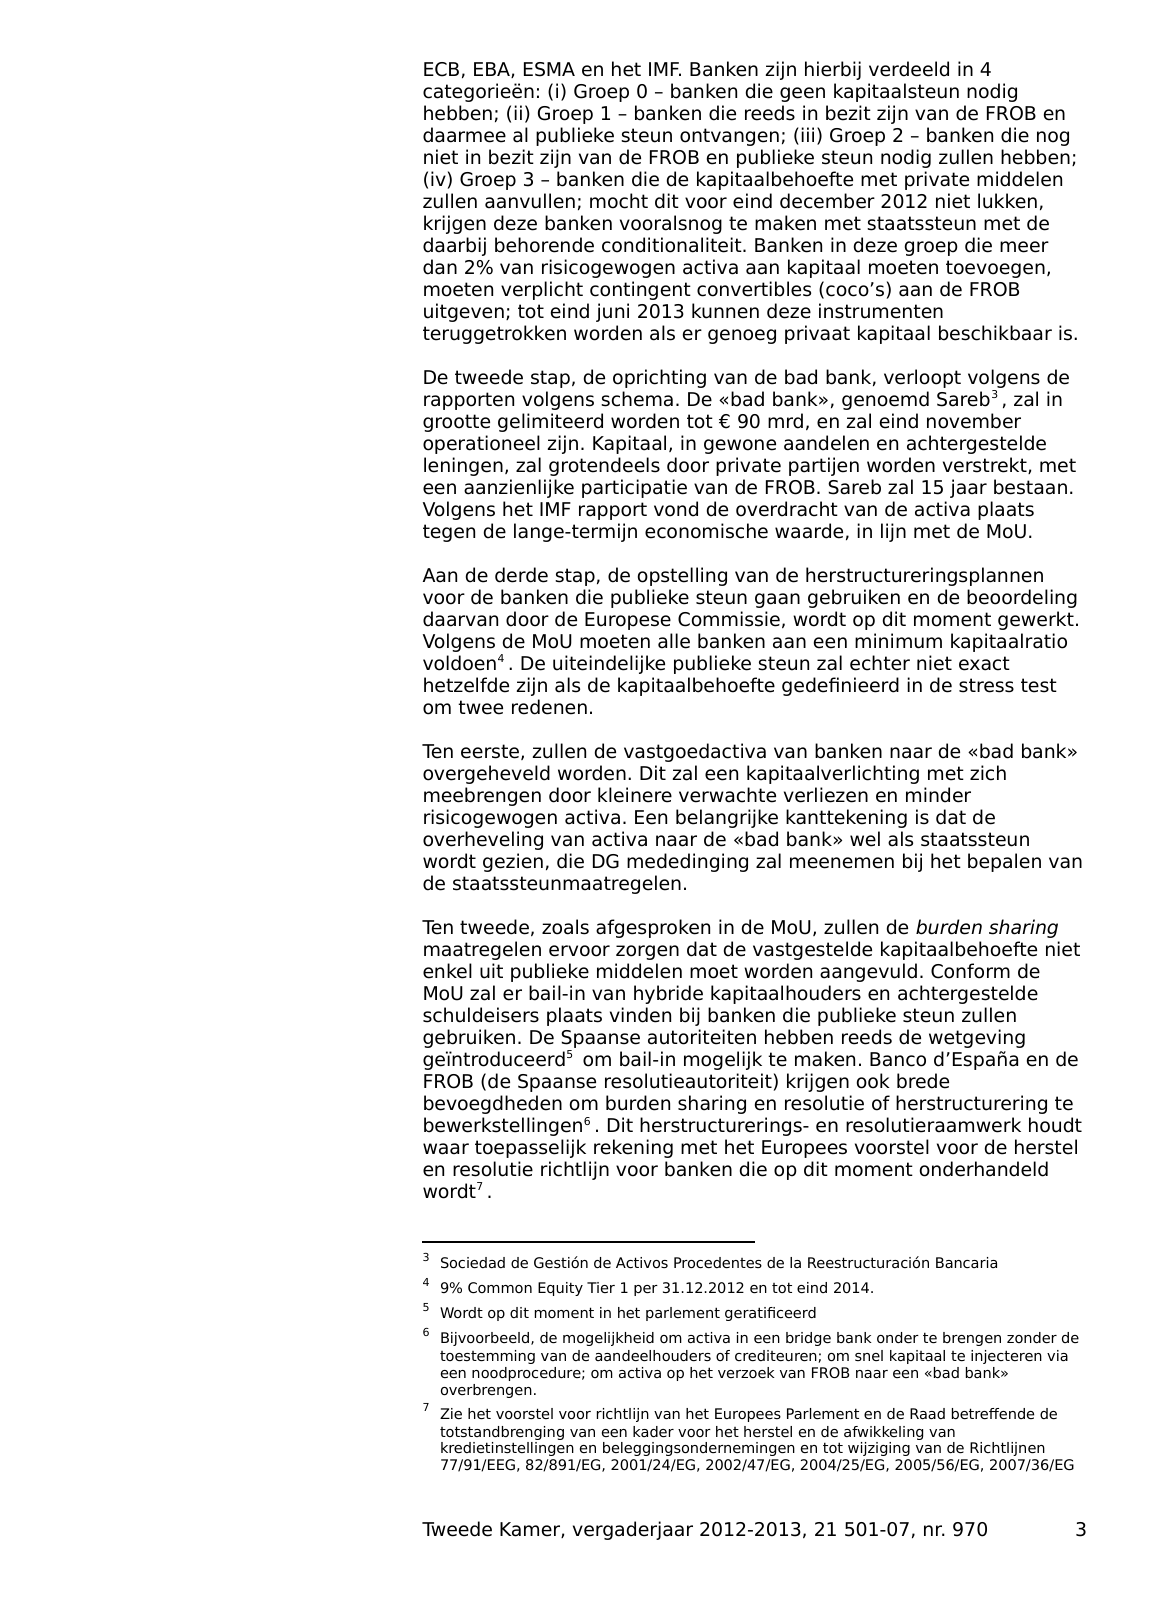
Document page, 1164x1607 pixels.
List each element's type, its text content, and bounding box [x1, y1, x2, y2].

text De tweede stap, de oprichting van de bad bank, verloopt volgens de rapporten volgens schema. De «bad bank», genoemd Sareb, zal in grootte gelimiteerd worden tot € 90 mrd, en zal eind november operationeel zijn. Kapitaal, in gewone aandelen en achtergestelde leningen, zal grotendeels door private partijen worden verstrekt, met een aanzienlijke participatie van de FROB. Sareb zal 15 jaar bestaan. Volgens het IMF rapport vond de overdracht van de activa plaats tegen de lange-termijn economische waarde, in lijn met de MoU. [422, 367, 1087, 543]
text Sociedad de Gestión de Activos Procedentes de la Reestructuración Bancaria [422, 1251, 1087, 1273]
text ECB, EBA, ESMA en het IMF. Banken zijn hierbij verdeeld in 4 categorieën: (i) Groep 0 – banken die geen kapitaalsteun nodig hebben; (ii) Groep 1 – banken die reeds in bezit zijn van de FROB en daarmee al publieke steun ontvangen; (iii) Groep 2 – banken die nog niet in bezit zijn van de FROB en publieke steun nodig zullen hebben; (iv) Groep 3 – banken die de kapitaalbehoefte met private middelen zullen aanvullen; mocht dit voor eind december 2012 niet lukken, krijgen deze banken vooralsnog te maken met staatssteun met de daarbij behorende conditionaliteit. Banken in deze groep die meer dan 2% van risicogewogen activa aan kapitaal moeten toevoegen, moeten verplicht contingent convertibles (coco’s) aan de FROB uitgeven; tot eind juni 2013 kunnen deze instrumenten teruggetrokken worden als er genoeg privaat kapitaal beschikbaar is. [422, 59, 1087, 345]
text Aan de derde stap, de opstelling van de herstructureringsplannen voor de banken die publieke steun gaan gebruiken en de beoordeling daarvan door de Europese Commissie, wordt op dit moment gewerkt. Volgens de MoU moeten alle banken aan een minimum kapitaalratio voldoen. De uiteindelijke publieke steun zal echter niet exact hetzelfde zijn als de kapitaalbehoefte gedefinieerd in de stress test om twee redenen. [422, 565, 1087, 719]
text Bijvoorbeeld, de mogelijkheid om activa in een bridge bank onder te brengen zonder de toestemming van de aandeelhouders of crediteuren; om snel kapitaal te injecteren via een noodprocedure; om activa op het verzoek van FROB naar een «bad bank» overbrengen. [422, 1326, 1087, 1399]
text Ten eerste, zullen de vastgoedactiva van banken naar de «bad bank» overgeheveld worden. Dit zal een kapitaalverlichting met zich meebrengen door kleinere verwachte verliezen en minder risicogewogen activa. Een belangrijke kanttekening is dat de overheveling van activa naar de «bad bank» wel als staatssteun wordt gezien, die DG mededinging zal meenemen bij het bepalen van de staatssteunmaatregelen. [422, 741, 1087, 895]
text Ten tweede, zoals afgesproken in de MoU, zullen de burden sharing maatregelen ervoor zorgen dat de vastgestelde kapitaalbehoefte niet enkel uit publieke middelen moet worden aangevuld. Conform de MoU zal er bail-in van hybride kapitaalhouders en achtergestelde schuldeisers plaats vinden bij banken die publieke steun zullen gebruiken. De Spaanse autoriteiten hebben reeds de wetgeving geïntroduceerd om bail-in mogelijk te maken. Banco d’España en de FROB (de Spaanse resolutieautoriteit) krijgen ook brede bevoegdheden om burden sharing en resolutie of herstructurering te bewerkstellingen. Dit herstructurerings- en resolutieraamwerk houdt waar toepasselijk rekening met het Europees voorstel voor de herstel en resolutie richtlijn voor banken die op dit moment onderhandeld wordt. [422, 917, 1087, 1203]
text Zie het voorstel voor richtlijn van het Europees Parlement en de Raad betreffende de totstandbrenging van een kader voor het herstel en de afwikkeling van kredietinstellingen en beleggingsondernemingen en tot wijziging van de Richtlijnen 77/91/EEG, 82/891/EG, 2001/24/EG, 2002/47/EG, 2004/25/EG, 2005/56/EG, 2007/36/EG [422, 1402, 1087, 1474]
text Wordt op dit moment in het parlement geratificeerd [422, 1301, 1087, 1323]
text 9% Common Equity Tier 1 per 31.12.2012 en tot eind 2014. [422, 1276, 1087, 1298]
